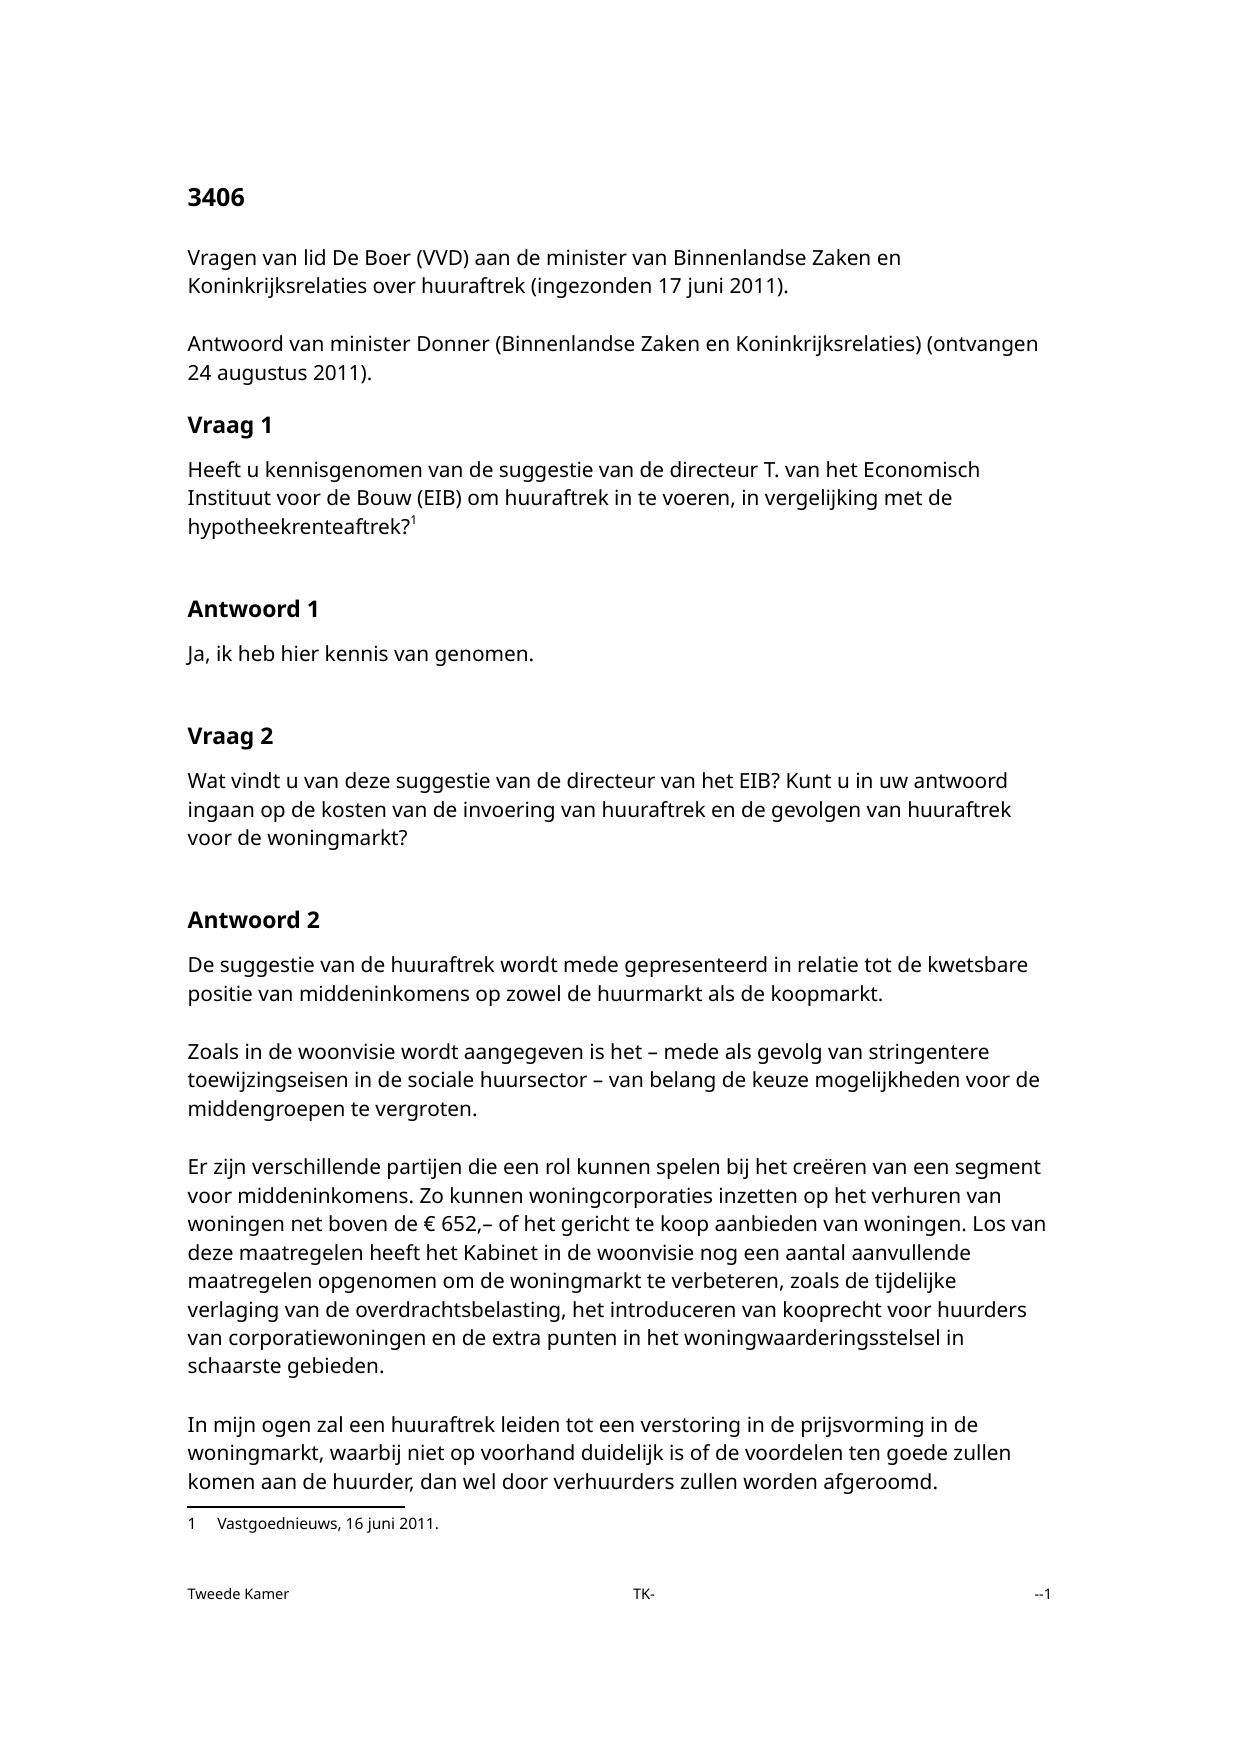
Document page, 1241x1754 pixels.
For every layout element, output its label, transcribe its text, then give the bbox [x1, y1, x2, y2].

text Vastgoednieuws, 16 juni 2011. [187, 1506, 1053, 1534]
text Wat vindt u van deze suggestie van de directeur van het EIB? Kunt u in uw antwoord ingaan op de kosten van de invoering van huuraftrek en de gevolgen van huuraftrek voor de woningmarkt? [187, 766, 1053, 852]
text Ja, ik heb hier kennis van genomen. [187, 639, 1053, 667]
text 3406 [187, 179, 1053, 213]
text Er zijn verschillende partijen die een rol kunnen spelen bij het creëren van een segment voor middeninkomens. Zo kunnen woningcorporaties inzetten op het verhuren van woningen net boven de € 652,– of het gericht te koop aanbieden van woningen. Los van deze maatregelen heeft het Kabinet in de woonvisie nog een aantal aanvullende maatregelen opgenomen om de woningmarkt te verbeteren, zoals de tijdelijke verlaging van de overdrachtsbelasting, het introduceren van kooprecht voor huurders van corporatiewoningen en de extra punten in het woningwaarderingsstelsel in schaarste gebieden. [187, 1152, 1053, 1380]
subtitle Vraag 1 [187, 409, 1053, 440]
text De suggestie van de huuraftrek wordt mede gepresenteerd in relatie tot de kwetsbare positie van middeninkomens op zowel de huurmarkt als de koopmarkt. [187, 950, 1053, 1007]
text Heeft u kennisgenomen van de suggestie van de directeur T. van het Economisch Instituut voor de Bouw (EIB) om huuraftrek in te voeren, in vergelijking met de hypotheekrenteaftrek? [187, 455, 1053, 540]
subtitle Antwoord 1 [187, 593, 1053, 624]
text In mijn ogen zal een huuraftrek leiden tot een verstoring in de prijsvorming in de woningmarkt, waarbij niet op voorhand duidelijk is of de voordelen ten goede zullen komen aan de huurder, dan wel door verhuurders zullen worden afgeroomd. [187, 1410, 1053, 1495]
text Antwoord van minister Donner (Binnenlandse Zaken en Koninkrijksrelaties) (ontvangen 24 augustus 2011). [187, 329, 1053, 386]
subtitle Vraag 2 [187, 720, 1053, 751]
text Vragen van lid De Boer (VVD) aan de minister van Binnenlandse Zaken en Koninkrijksrelaties over huuraftrek (ingezonden 17 juni 2011). [187, 243, 1053, 300]
subtitle Antwoord 2 [187, 904, 1053, 935]
text Zoals in de woonvisie wordt aangegeven is het – mede als gevolg van stringentere toewijzingseisen in de sociale huursector – van belang de keuze mogelijkheden voor de middengroepen te vergroten. [187, 1037, 1053, 1122]
